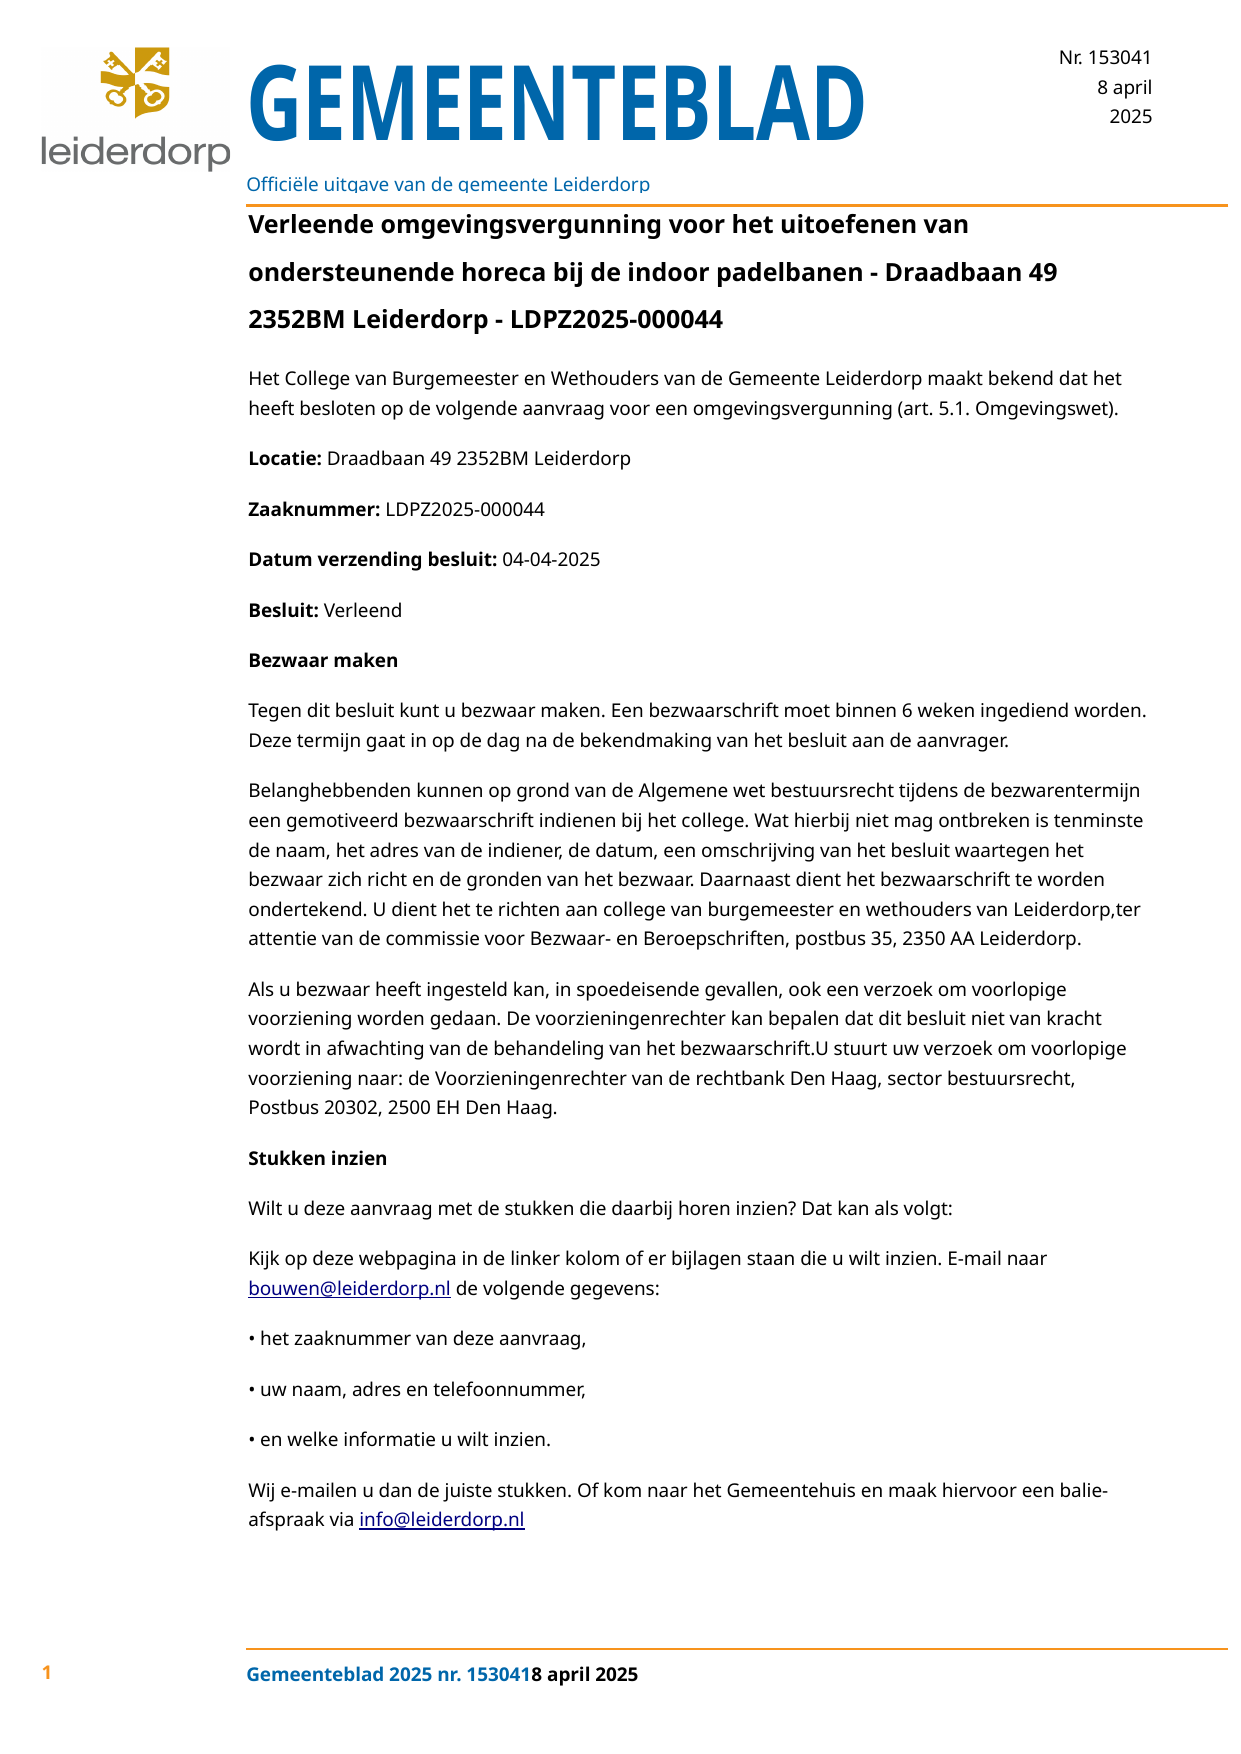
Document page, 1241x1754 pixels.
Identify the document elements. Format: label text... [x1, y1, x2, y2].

text Bezwaar maken [248, 647, 1152, 673]
text Besluit: Verleend [248, 597, 1152, 622]
text Tegen dit besluit kunt u bezwaar maken. Een bezwaarschrift moet binnen 6 weken ingediend worden. Deze termijn gaat in op de dag na de bekendmaking van het besluit aan de aanvrager. [248, 698, 1152, 753]
text Het College van Burgemeester en Wethouders van de Gemeente Leiderdorp maakt bekend dat het heeft besloten op de volgende aanvraag voor een omgevingsvergunning (art. 5.1. Omgevingswet). [248, 366, 1152, 421]
text Kijk op deze webpagina in de linker kolom of er bijlagen staan die u wilt inzien. E-mail naar bouwen@leiderdorp.nl de volgende gegevens: [248, 1246, 1152, 1301]
text • het zaaknummer van deze aanvraag, [248, 1326, 1152, 1351]
text Wij e-mailen u dan de juiste stukken. Of kom naar het Gemeentehuis en maak hiervoor een balie-afspraak via info@leiderdorp.nl [248, 1477, 1152, 1532]
text • uw naam, adres en telefoonnummer, [248, 1376, 1152, 1402]
text • en welke informatie u wilt inzien. [248, 1426, 1152, 1452]
text Zaaknummer: LDPZ2025-000044 [248, 496, 1152, 522]
text Wilt u deze aanvraag met de stukken die daarbij horen inzien? Dat kan als volgt: [248, 1195, 1152, 1221]
text Locatie: Draadbaan 49 2352BM Leiderdorp [248, 446, 1152, 471]
text Datum verzending besluit: 04-04-2025 [248, 546, 1152, 572]
text Verleende omgevingsvergunning voor het uitoefenen van ondersteunende horeca bij de indoor padelbanen - Draadbaan 49 2352BM Leiderdorp - LDPZ2025-000044 [248, 207, 1152, 336]
picture [41, 47, 231, 172]
text Stukken inzien [248, 1145, 1152, 1170]
text Als u bezwaar heeft ingesteld kan, in spoedeisende gevallen, ook een verzoek om voorlopige voorziening worden gedaan. De voorzieningenrechter kan bepalen dat dit besluit niet van kracht wordt in afwachting van de behandeling van het bezwaarschrift.U stuurt uw verzoek om voorlopige voorziening naar: de Voorzieningenrechter van de rechtbank Den Haag, sector bestuursrecht, Postbus 20302, 2500 EH Den Haag. [248, 976, 1152, 1120]
text Belanghebbenden kunnen op grond van de Algemene wet bestuursrecht tijdens de bezwarentermijn een gemotiveerd bezwaarschrift indienen bij het college. Wat hierbij niet mag ontbreken is tenminste de naam, het adres van de indiener, de datum, een omschrijving van het besluit waartegen het bezwaar zich richt en de gronden van het bezwaar. Daarnaast dient het bezwaarschrift te worden ondertekend. U dient het te richten aan college van burgemeester en wethouders van Leiderdorp,ter attentie van de commissie voor Bezwaar- en Beroepschriften, postbus 35, 2350 AA Leiderdorp. [248, 778, 1152, 951]
